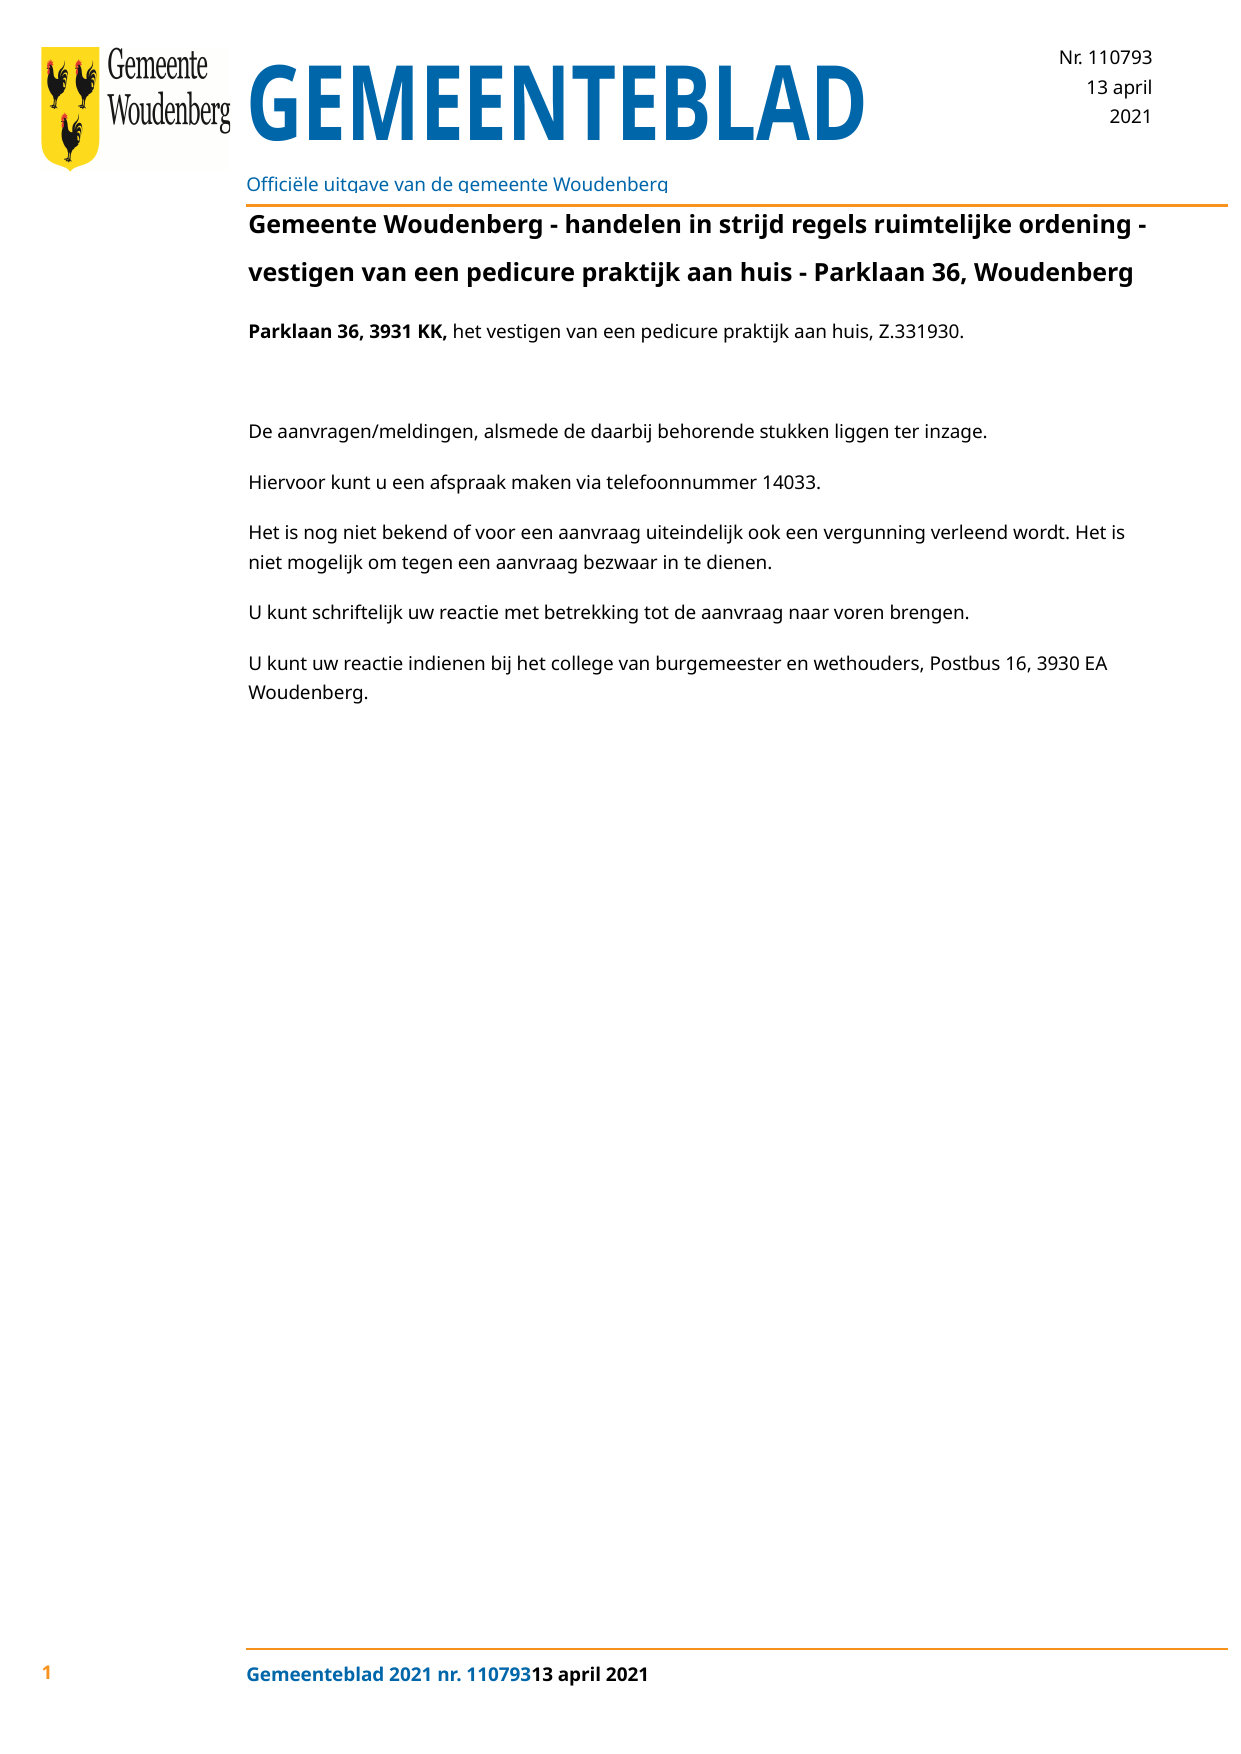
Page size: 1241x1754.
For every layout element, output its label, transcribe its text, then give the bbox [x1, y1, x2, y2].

text De aanvragen/meldingen, alsmede de daarbij behorende stukken liggen ter inzage. [248, 419, 1152, 444]
text Parklaan 36, 3931 KK, het vestigen van een pedicure praktijk aan huis, Z.331930. [248, 318, 1152, 344]
text Hiervoor kunt u een afspraak maken via telefoonnummer 14033. [248, 469, 1152, 495]
picture [41, 47, 231, 172]
text U kunt schriftelijk uw reactie met betrekking tot de aanvraag naar voren brengen. [248, 599, 1152, 625]
text U kunt uw reactie indienen bij het college van burgemeester en wethouders, Postbus 16, 3930 EA Woudenberg. [248, 650, 1152, 705]
text Het is nog niet bekend of voor een aanvraag uiteindelijk ook een vergunning verleend wordt. Het is niet mogelijk om tegen een aanvraag bezwaar in te dienen. [248, 519, 1152, 575]
text Gemeente Woudenberg - handelen in strijd regels ruimtelijke ordening - vestigen van een pedicure praktijk aan huis - Parklaan 36, Woudenberg [248, 207, 1152, 288]
